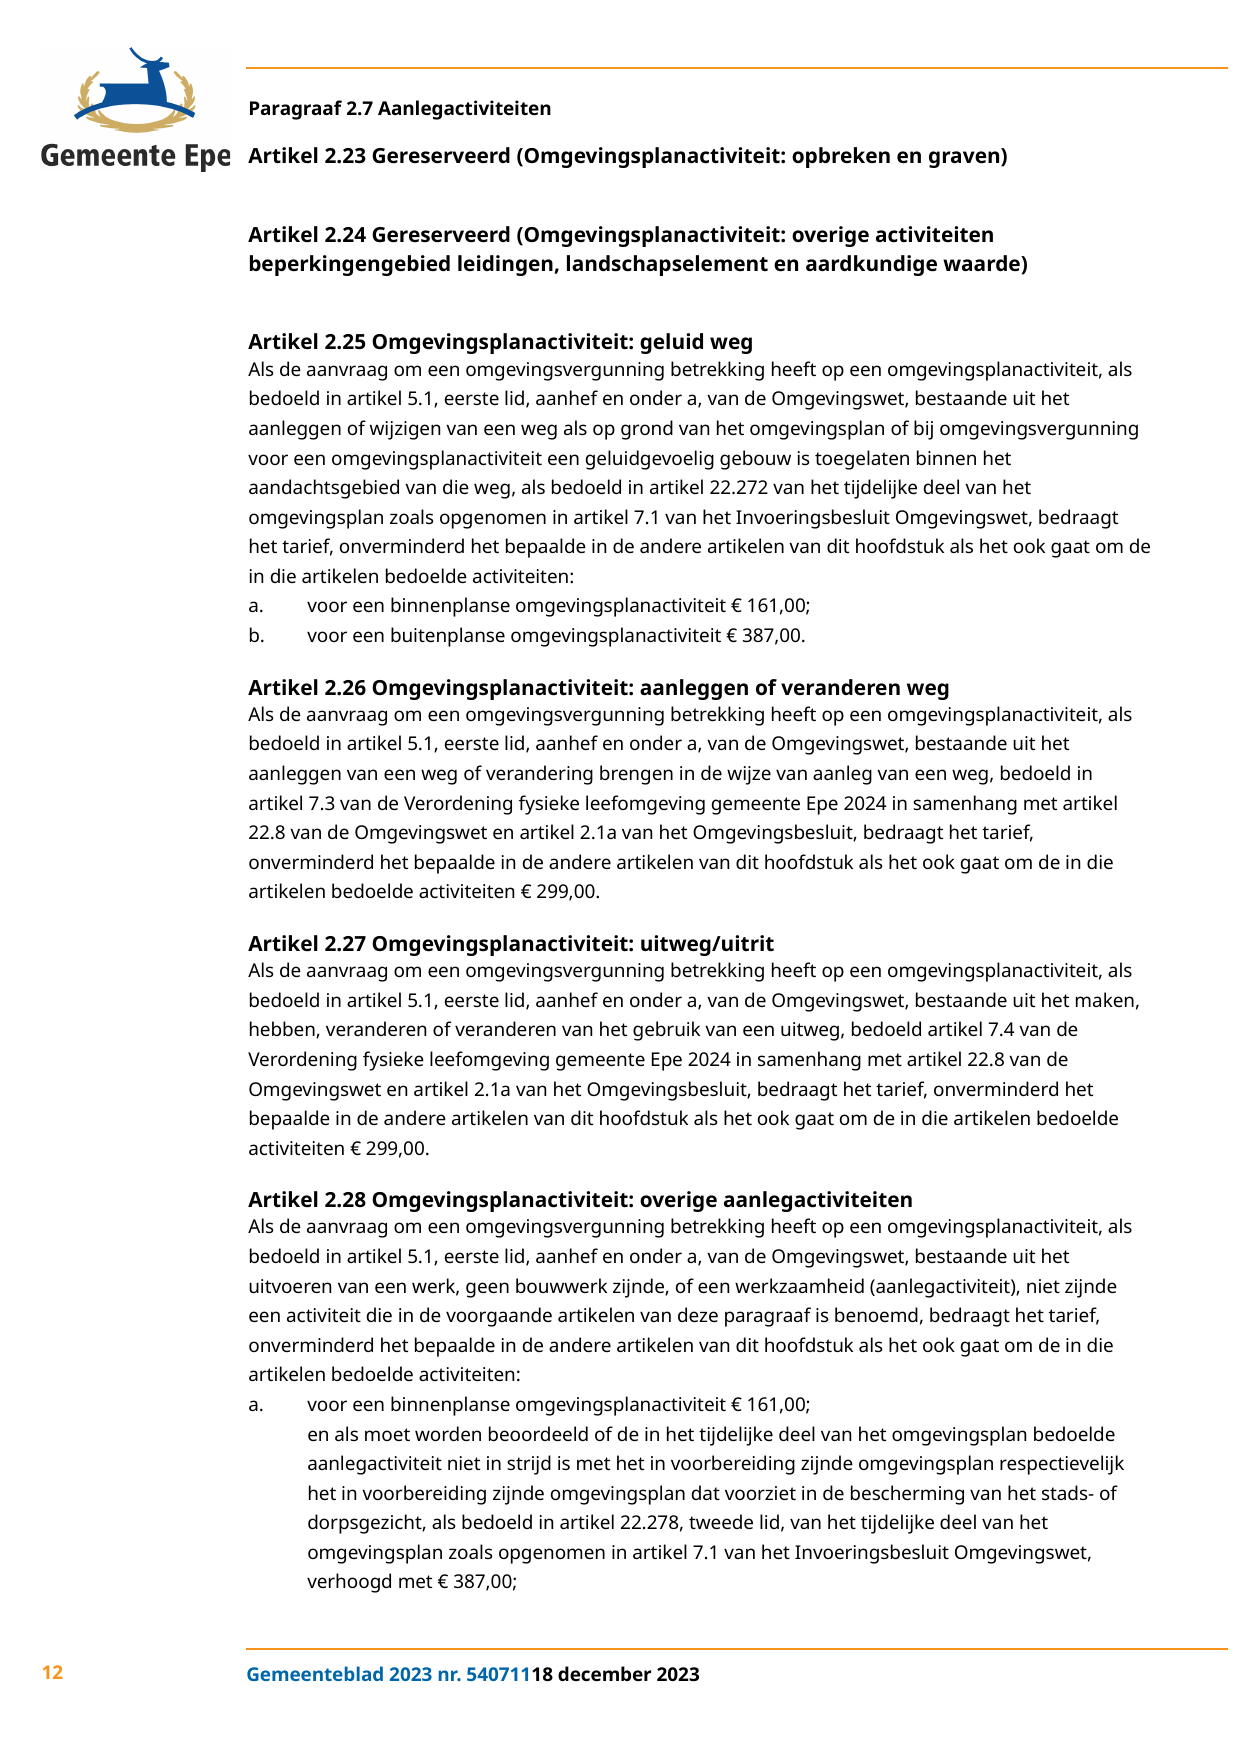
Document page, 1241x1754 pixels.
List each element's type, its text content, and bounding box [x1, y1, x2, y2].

text Artikel 2.28 Omgevingsplanactiviteit: overige aanlegactiviteiten [248, 1185, 1152, 1214]
text Artikel 2.26 Omgevingsplanactiviteit: aanleggen of veranderen weg [248, 673, 1152, 701]
picture [41, 47, 231, 172]
list en als moet worden beoordeeld of de in het tijdelijke deel van het omgevingsplan bedoelde aanlegactiviteit niet in strijd is met het in voorbereiding zijnde omgevingsplan respectievelijk het in voorbereiding zijnde omgevingsplan dat voorziet in de bescherming van het stads- of dorpsgezicht, als bedoeld in artikel 22.278, tweede lid, van het tijdelijke deel van het omgevingsplan zoals opgenomen in artikel 7.1 van het Invoeringsbesluit Omgevingswet, verhoogd met € 387,00; [248, 1421, 1152, 1594]
text Artikel 2.27 Omgevingsplanactiviteit: uitweg/uitrit [248, 929, 1152, 957]
text Paragraaf 2.7 Aanlegactiviteiten [248, 95, 1152, 121]
list voor een binnenplanse omgevingsplanactiviteit € 161,00; [248, 1391, 1152, 1417]
text Als de aanvraag om een omgevingsvergunning betrekking heeft op een omgevingsplanactiviteit, als bedoeld in artikel 5.1, eerste lid, aanhef en onder a, van de Omgevingswet, bestaande uit het maken, hebben, veranderen of veranderen van het gebruik van een uitweg, bedoeld artikel 7.4 van de Verordening fysieke leefomgeving gemeente Epe 2024 in samenhang met artikel 22.8 van de Omgevingswet en artikel 2.1a van het Omgevingsbesluit, bedraagt het tarief, onverminderd het bepaalde in de andere artikelen van dit hoofdstuk als het ook gaat om de in die artikelen bedoelde activiteiten € 299,00. [248, 957, 1152, 1161]
text Artikel 2.25 Omgevingsplanactiviteit: geluid weg [248, 327, 1152, 356]
list voor een binnenplanse omgevingsplanactiviteit € 161,00; [248, 593, 1152, 618]
text Als de aanvraag om een omgevingsvergunning betrekking heeft op een omgevingsplanactiviteit, als bedoeld in artikel 5.1, eerste lid, aanhef en onder a, van de Omgevingswet, bestaande uit het aanleggen of wijzigen van een weg als op grond van het omgevingsplan of bij omgevingsvergunning voor een omgevingsplanactiviteit een geluidgevoelig gebouw is toegelaten binnen het aandachtsgebied van die weg, als bedoeld in artikel 22.272 van het tijdelijke deel van het omgevingsplan zoals opgenomen in artikel 7.1 van het Invoeringsbesluit Omgevingswet, bedraagt het tarief, onverminderd het bepaalde in de andere artikelen van dit hoofdstuk als het ook gaat om de in die artikelen bedoelde activiteiten: [248, 356, 1152, 589]
text Als de aanvraag om een omgevingsvergunning betrekking heeft op een omgevingsplanactiviteit, als bedoeld in artikel 5.1, eerste lid, aanhef en onder a, van de Omgevingswet, bestaande uit het uitvoeren van een werk, geen bouwwerk zijnde, of een werkzaamheid (aanlegactiviteit), niet zijnde een activiteit die in de voorgaande artikelen van deze paragraaf is benoemd, bedraagt het tarief, onverminderd het bepaalde in de andere artikelen van dit hoofdstuk als het ook gaat om de in die artikelen bedoelde activiteiten: [248, 1214, 1152, 1387]
text Artikel 2.24 Gereserveerd (Omgevingsplanactiviteit: overige activiteiten beperkingengebied leidingen, landschapselement en aardkundige waarde) [248, 220, 1152, 277]
text Als de aanvraag om een omgevingsvergunning betrekking heeft op een omgevingsplanactiviteit, als bedoeld in artikel 5.1, eerste lid, aanhef en onder a, van de Omgevingswet, bestaande uit het aanleggen van een weg of verandering brengen in de wijze van aanleg van een weg, bedoeld in artikel 7.3 van de Verordening fysieke leefomgeving gemeente Epe 2024 in samenhang met artikel 22.8 van de Omgevingswet en artikel 2.1a van het Omgevingsbesluit, bedraagt het tarief, onverminderd het bepaalde in de andere artikelen van dit hoofdstuk als het ook gaat om de in die artikelen bedoelde activiteiten € 299,00. [248, 701, 1152, 904]
list voor een buitenplanse omgevingsplanactiviteit € 387,00. [248, 622, 1152, 648]
text Artikel 2.23 Gereserveerd (Omgevingsplanactiviteit: opbreken en graven) [248, 141, 1152, 170]
